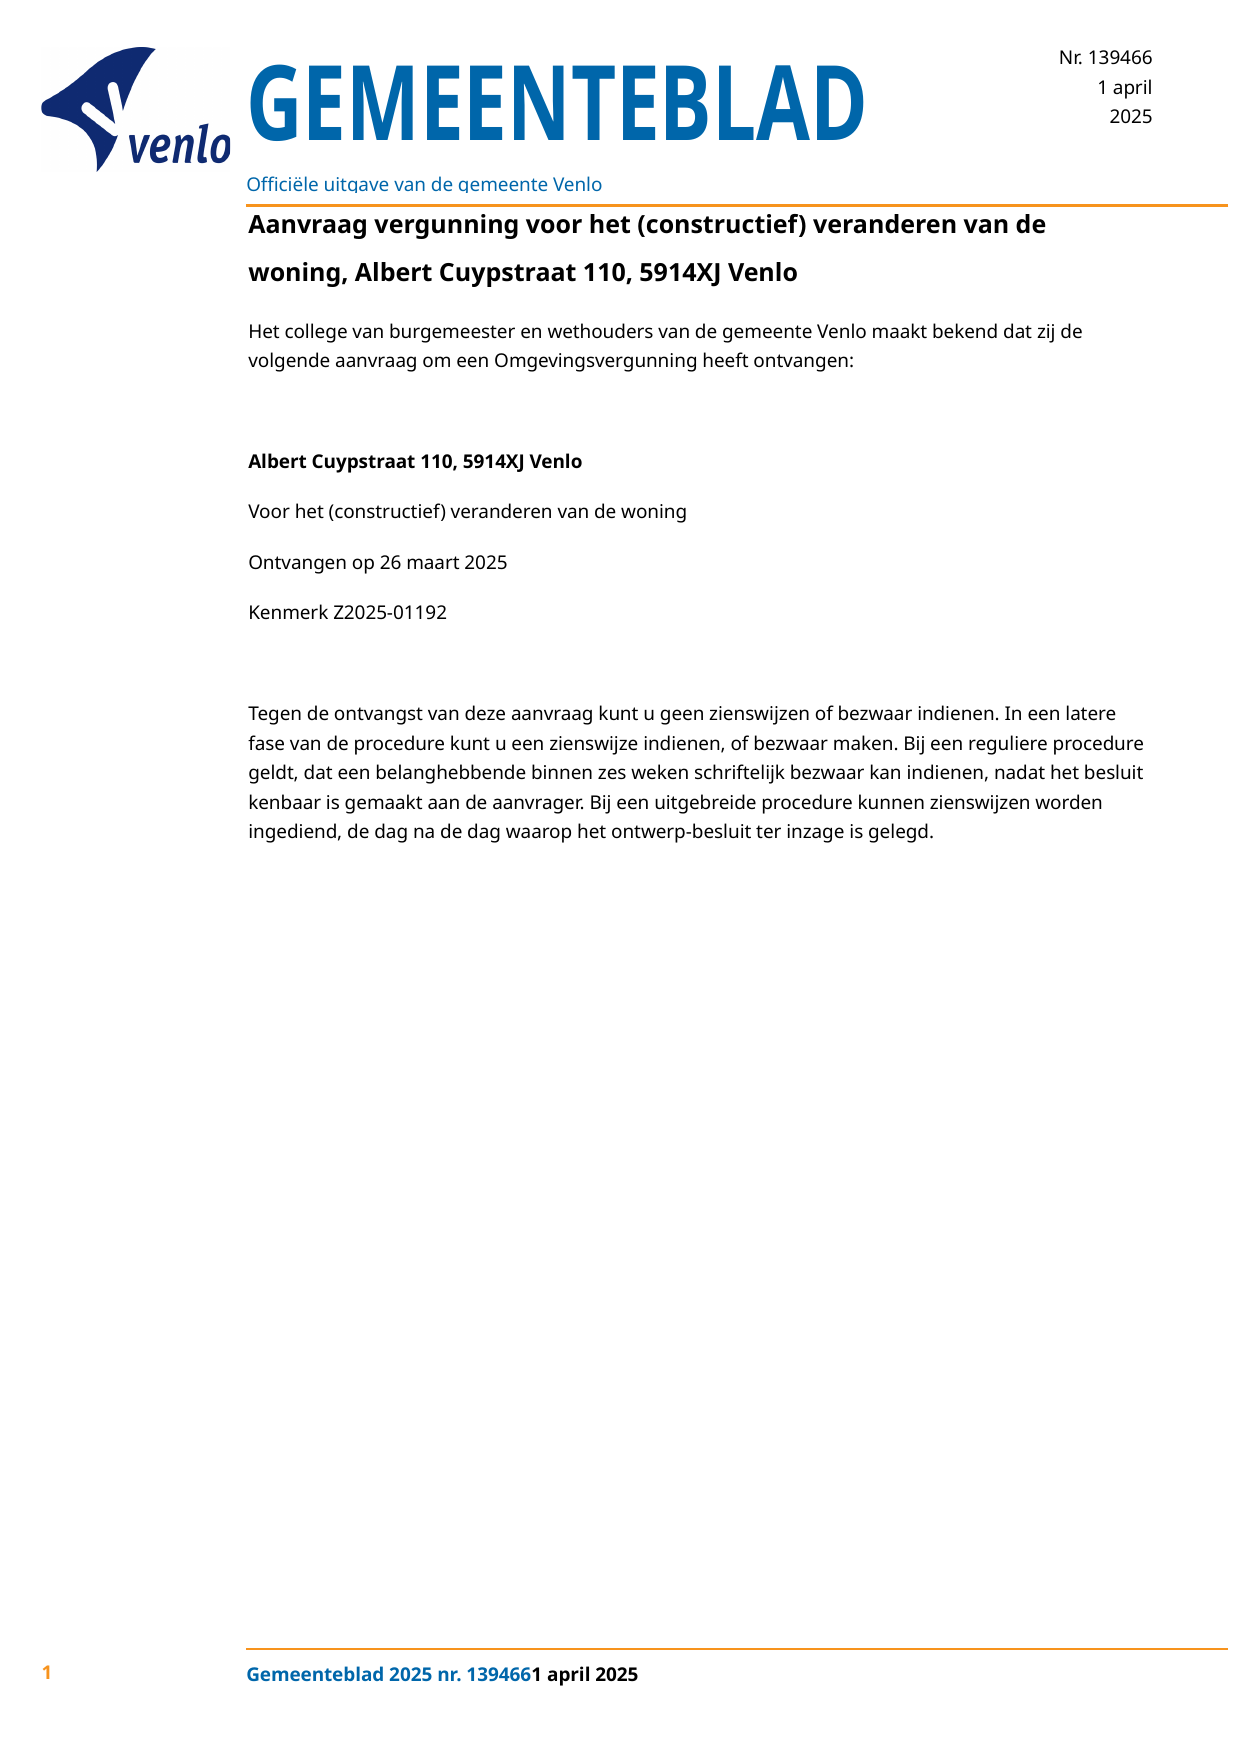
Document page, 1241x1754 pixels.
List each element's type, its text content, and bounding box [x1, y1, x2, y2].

text Aanvraag vergunning voor het (constructief) veranderen van de woning, Albert Cuypstraat 110, 5914XJ Venlo [248, 207, 1152, 288]
text Het college van burgemeester en wethouders van de gemeente Venlo maakt bekend dat zij de volgende aanvraag om een Omgevingsvergunning heeft ontvangen: [248, 318, 1152, 373]
text Kenmerk Z2025-01192 [248, 599, 1152, 625]
picture [41, 47, 231, 172]
text Ontvangen op 26 maart 2025 [248, 549, 1152, 575]
text Voor het (constructief) veranderen van de woning [248, 499, 1152, 524]
text Albert Cuypstraat 110, 5914XJ Venlo [248, 448, 1152, 474]
text Tegen de ontvangst van deze aanvraag kunt u geen zienswijzen of bezwaar indienen. In een latere fase van de procedure kunt u een zienswijze indienen, of bezwaar maken. Bij een reguliere procedure geldt, dat een belanghebbende binnen zes weken schriftelijk bezwaar kan indienen, nadat het besluit kenbaar is gemaakt aan de aanvrager. Bij een uitgebreide procedure kunnen zienswijzen worden ingediend, de dag na de dag waarop het ontwerp-besluit ter inzage is gelegd. [248, 700, 1152, 844]
